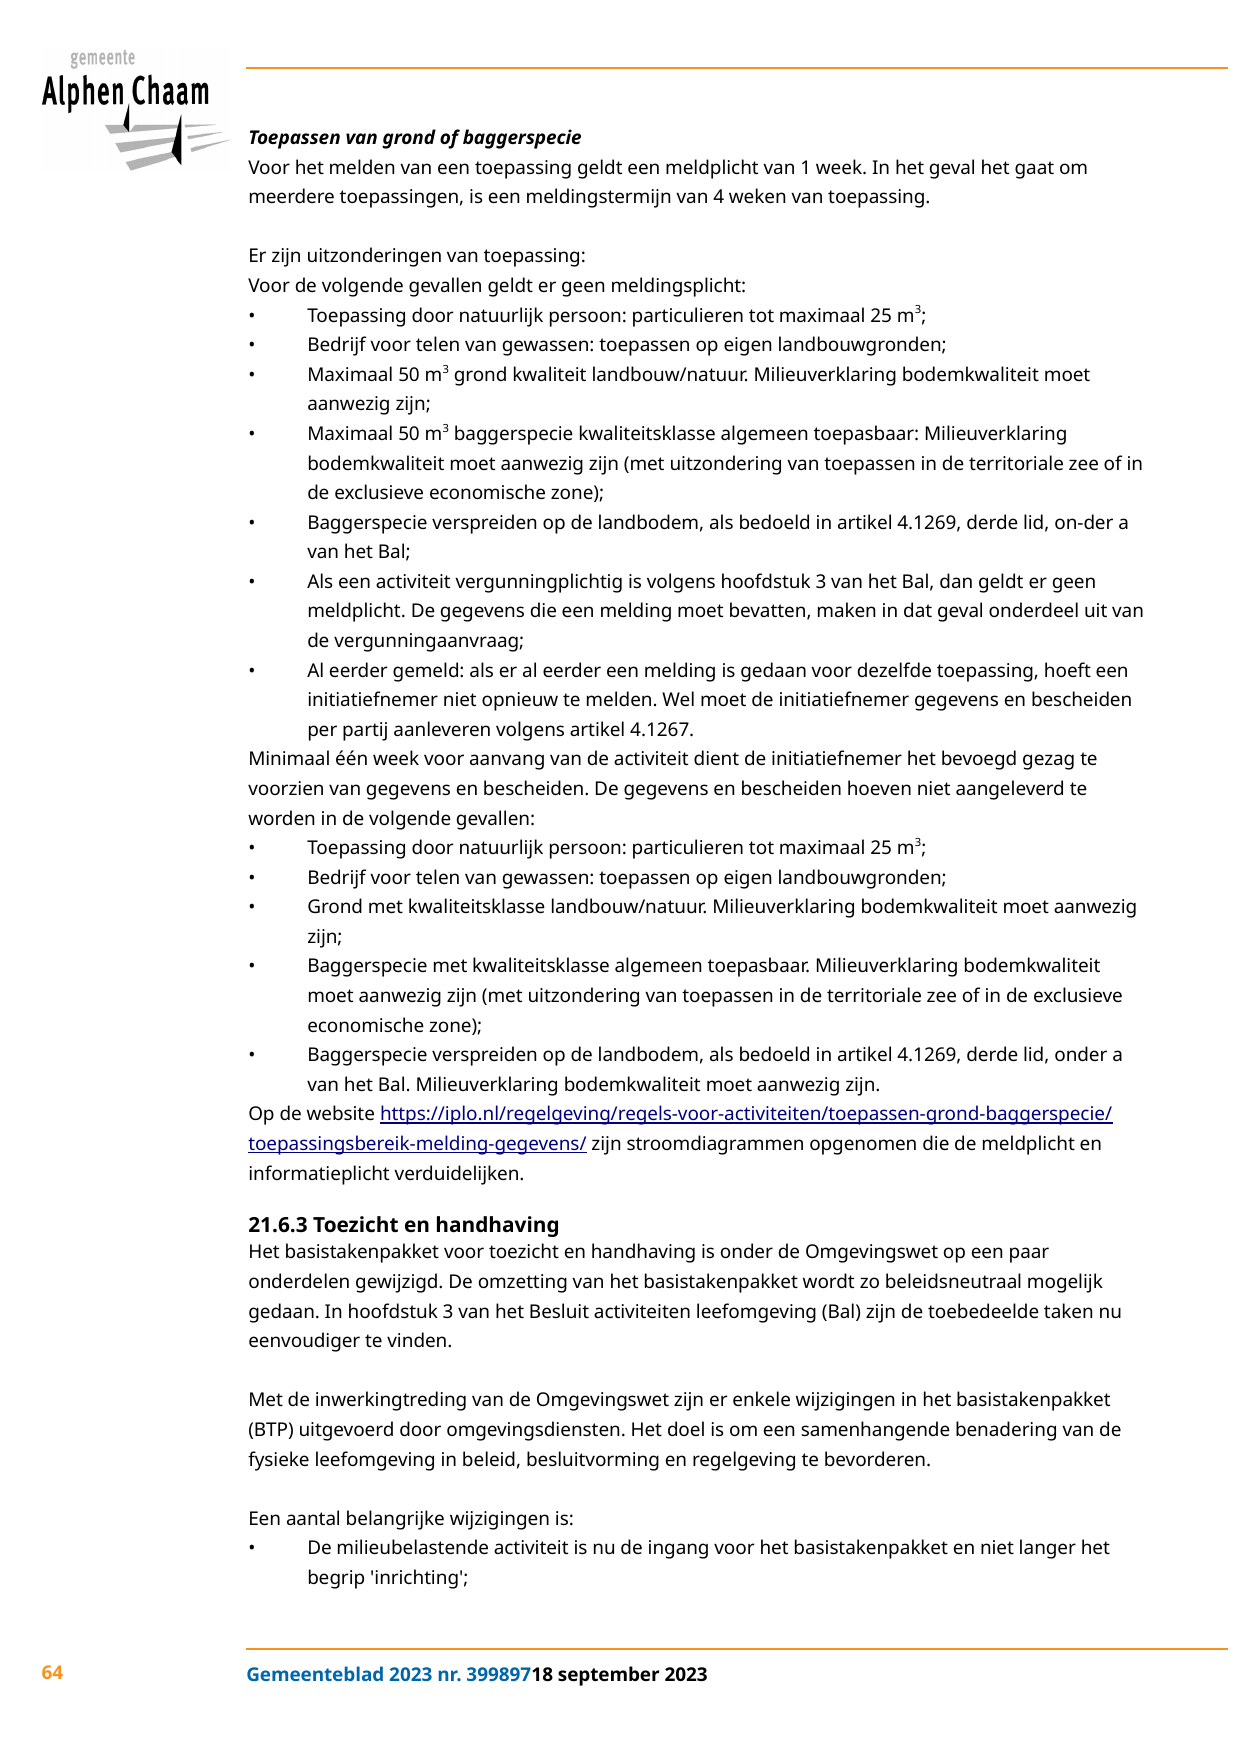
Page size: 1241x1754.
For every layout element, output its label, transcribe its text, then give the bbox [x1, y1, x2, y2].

list Baggerspecie met kwaliteitsklasse algemeen toepasbaar. Milieuverklaring bodemkwaliteit moet aanwezig zijn (met uitzondering van toepassen in de territoriale zee of in de exclusieve economische zone); [248, 953, 1152, 1038]
text Voor de volgende gevallen geldt er geen meldingsplicht: [248, 272, 1152, 298]
list De milieubelastende activiteit is nu de ingang voor het basistakenpakket en niet langer het begrip 'inrichting'; [248, 1534, 1152, 1590]
list Maximaal 50 m3 baggerspecie kwaliteitsklasse algemeen toepasbaar: Milieuverklaring bodemkwaliteit moet aanwezig zijn (met uitzondering van toepassen in de territoriale zee of in de exclusieve economische zone); [248, 420, 1152, 505]
text Een aantal belangrijke wijzigingen is: [248, 1505, 1152, 1531]
text 21.6.3 Toezicht en handhaving [248, 1210, 1152, 1239]
text Voor het melden van een toepassing geldt een meldplicht van 1 week. In het geval het gaat om meerdere toepassingen, is een meldingstermijn van 4 weken van toepassing. [248, 154, 1152, 209]
text Er zijn uitzonderingen van toepassing: [248, 243, 1152, 268]
text Het basistakenpakket voor toezicht en handhaving is onder de Omgevingswet op een paar onderdelen gewijzigd. De omzetting van het basistakenpakket wordt zo beleidsneutraal mogelijk gedaan. In hoofdstuk 3 van het Besluit activiteiten leefomgeving (Bal) zijn de toebedeelde taken nu eenvoudiger te vinden. [248, 1239, 1152, 1353]
list Grond met kwaliteitsklasse landbouw/natuur. Milieuverklaring bodemkwaliteit moet aanwezig zijn; [248, 893, 1152, 949]
text Met de inwerkingtreding van de Omgevingswet zijn er enkele wijzigingen in het basistakenpakket (BTP) uitgevoerd door omgevingsdiensten. Het doel is om een samenhangende benadering van de fysieke leefomgeving in beleid, besluitvorming en regelgeving te bevorderen. [248, 1387, 1152, 1471]
list Als een activiteit vergunningplichtig is volgens hoofdstuk 3 van het Bal, dan geldt er geen meldplicht. De gegevens die een melding moet bevatten, maken in dat geval onderdeel uit van de vergunningaanvraag; [248, 568, 1152, 653]
list Bedrijf voor telen van gewassen: toepassen op eigen landbouwgronden; [248, 331, 1152, 357]
text Toepassen van grond of baggerspecie [248, 124, 1152, 150]
list Toepassing door natuurlijk persoon: particulieren tot maximaal 25 m3; [248, 834, 1152, 860]
list Maximaal 50 m3 grond kwaliteit landbouw/natuur. Milieuverklaring bodemkwaliteit moet aanwezig zijn; [248, 361, 1152, 416]
list Toepassing door natuurlijk persoon: particulieren tot maximaal 25 m3; [248, 302, 1152, 328]
text Op de website https://iplo.nl/regelgeving/regels-voor-activiteiten/toepassen-grond-baggerspecie/toepassingsbereik-melding-gegevens/ zijn stroomdiagrammen opgenomen die de meldplicht en informatieplicht verduidelijken. [248, 1101, 1152, 1186]
list Baggerspecie verspreiden op de landbodem, als bedoeld in artikel 4.1269, derde lid, on-der a van het Bal; [248, 509, 1152, 564]
picture [41, 47, 231, 172]
list Bedrijf voor telen van gewassen: toepassen op eigen landbouwgronden; [248, 864, 1152, 890]
list Baggerspecie verspreiden op de landbodem, als bedoeld in artikel 4.1269, derde lid, onder a van het Bal. Milieuverklaring bodemkwaliteit moet aanwezig zijn. [248, 1041, 1152, 1097]
list Al eerder gemeld: als er al eerder een melding is gedaan voor dezelfde toepassing, hoeft een initiatiefnemer niet opnieuw te melden. Wel moet de initiatiefnemer gegevens en bescheiden per partij aanleveren volgens artikel 4.1267. [248, 657, 1152, 742]
text Minimaal één week voor aanvang van de activiteit dient de initiatiefnemer het bevoegd gezag te voorzien van gegevens en bescheiden. De gegevens en bescheiden hoeven niet aangeleverd te worden in de volgende gevallen: [248, 746, 1152, 831]
